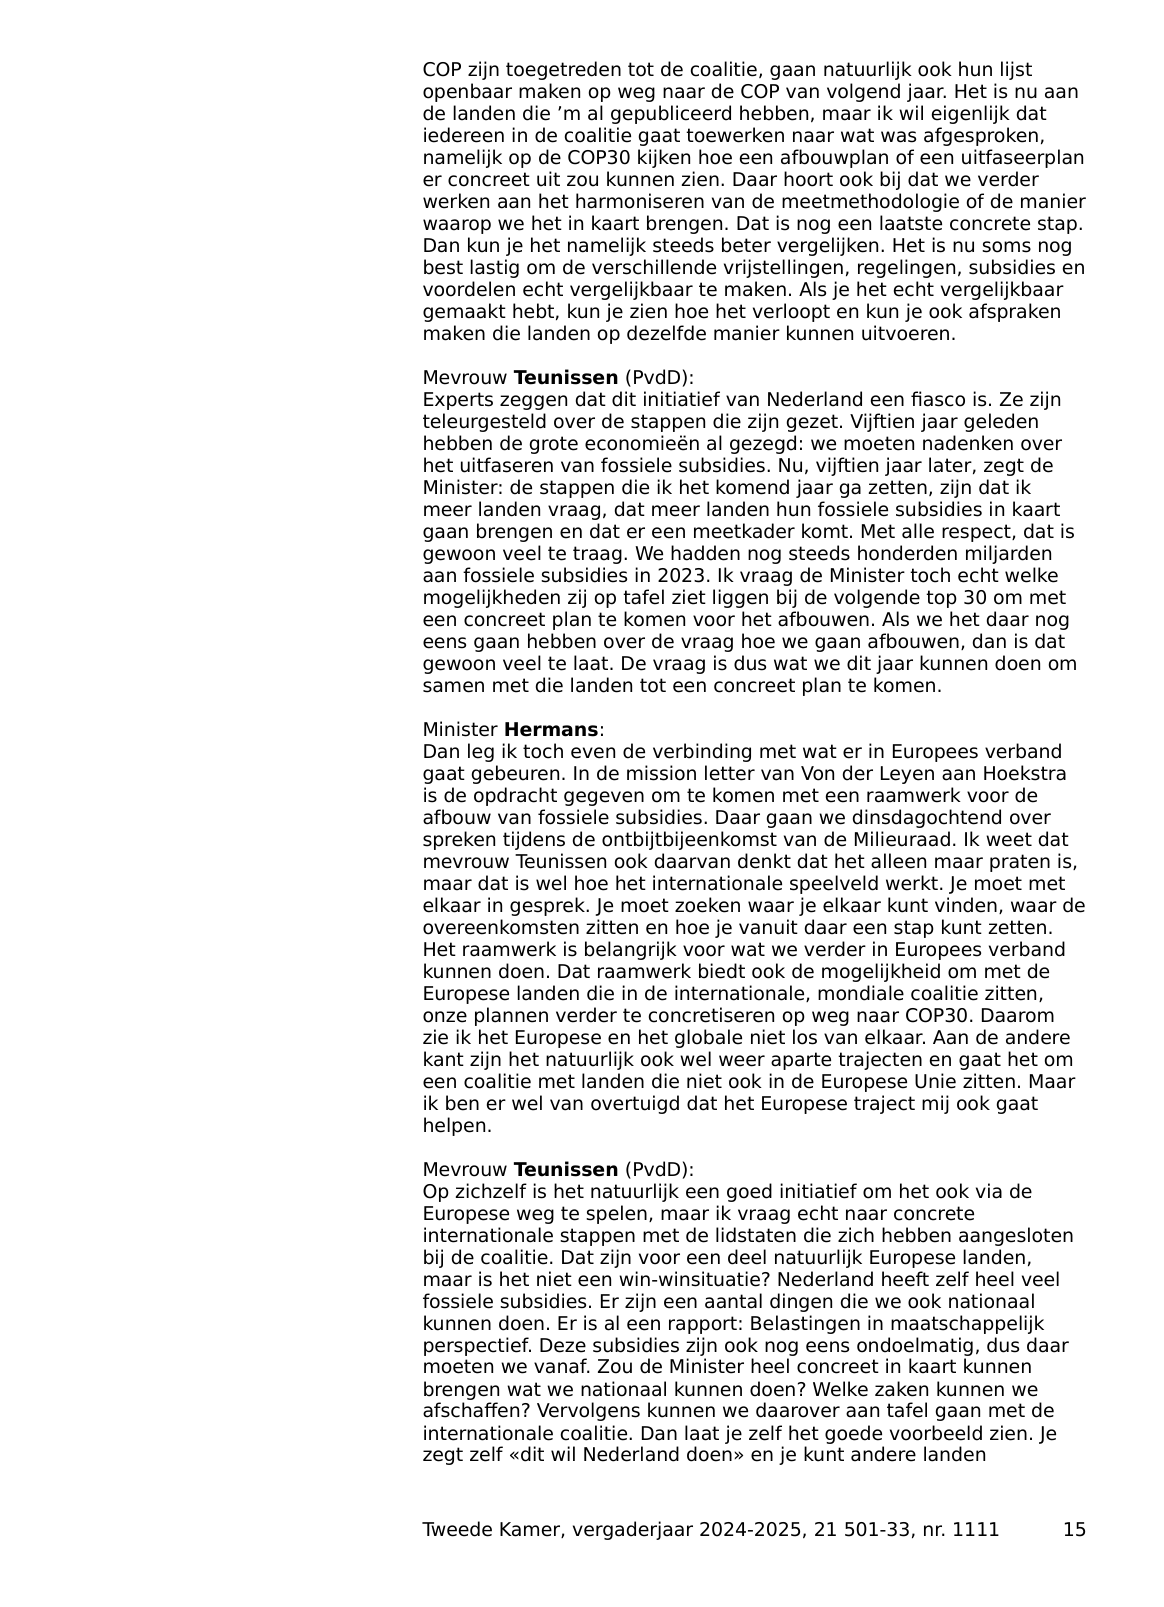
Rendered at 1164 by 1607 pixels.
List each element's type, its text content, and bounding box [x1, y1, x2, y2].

text COP zijn toegetreden tot de coalitie, gaan natuurlijk ook hun lijst openbaar maken op weg naar de COP van volgend jaar. Het is nu aan de landen die ’m al gepubliceerd hebben, maar ik wil eigenlijk dat iedereen in de coalitie gaat toewerken naar wat was afgesproken, namelijk op de COP30 kijken hoe een afbouwplan of een uitfaseerplan er concreet uit zou kunnen zien. Daar hoort ook bij dat we verder werken aan het harmoniseren van de meetmethodologie of de manier waarop we het in kaart brengen. Dat is nog een laatste concrete stap. Dan kun je het namelijk steeds beter vergelijken. Het is nu soms nog best lastig om de verschillende vrijstellingen, regelingen, subsidies en voordelen echt vergelijkbaar te maken. Als je het echt vergelijkbaar gemaakt hebt, kun je zien hoe het verloopt en kun je ook afspraken maken die landen op dezelfde manier kunnen uitvoeren. [422, 59, 1087, 345]
text Mevrouw Teunissen (PvdD): [422, 367, 1087, 389]
text Op zichzelf is het natuurlijk een goed initiatief om het ook via de Europese weg te spelen, maar ik vraag echt naar concrete internationale stappen met de lidstaten die zich hebben aangesloten bij de coalitie. Dat zijn voor een deel natuurlijk Europese landen, maar is het niet een win-winsituatie? Nederland heeft zelf heel veel fossiele subsidies. Er zijn een aantal dingen die we ook nationaal kunnen doen. Er is al een rapport: Belastingen in maatschappelijk perspectief. Deze subsidies zijn ook nog eens ondoelmatig, dus daar moeten we vanaf. Zou de Minister heel concreet in kaart kunnen brengen wat we nationaal kunnen doen? Welke zaken kunnen we afschaffen? Vervolgens kunnen we daarover aan tafel gaan met de internationale coalitie. Dan laat je zelf het goede voorbeeld zien. Je zegt zelf «dit wil Nederland doen» en je kunt andere landen [422, 1181, 1087, 1466]
text Mevrouw Teunissen (PvdD): [422, 1159, 1087, 1181]
text Experts zeggen dat dit initiatief van Nederland een fiasco is. Ze zijn teleurgesteld over de stappen die zijn gezet. Vijftien jaar geleden hebben de grote economieën al gezegd: we moeten nadenken over het uitfaseren van fossiele subsidies. Nu, vijftien jaar later, zegt de Minister: de stappen die ik het komend jaar ga zetten, zijn dat ik meer landen vraag, dat meer landen hun fossiele subsidies in kaart gaan brengen en dat er een meetkader komt. Met alle respect, dat is gewoon veel te traag. We hadden nog steeds honderden miljarden aan fossiele subsidies in 2023. Ik vraag de Minister toch echt welke mogelijkheden zij op tafel ziet liggen bij de volgende top 30 om met een concreet plan te komen voor het afbouwen. Als we het daar nog eens gaan hebben over de vraag hoe we gaan afbouwen, dan is dat gewoon veel te laat. De vraag is dus wat we dit jaar kunnen doen om samen met die landen tot een concreet plan te komen. [422, 389, 1087, 697]
text Dan leg ik toch even de verbinding met wat er in Europees verband gaat gebeuren. In de mission letter van Von der Leyen aan Hoekstra is de opdracht gegeven om te komen met een raamwerk voor de afbouw van fossiele subsidies. Daar gaan we dinsdagochtend over spreken tijdens de ontbijtbijeenkomst van de Milieuraad. Ik weet dat mevrouw Teunissen ook daarvan denkt dat het alleen maar praten is, maar dat is wel hoe het internationale speelveld werkt. Je moet met elkaar in gesprek. Je moet zoeken waar je elkaar kunt vinden, waar de overeenkomsten zitten en hoe je vanuit daar een stap kunt zetten. Het raamwerk is belangrijk voor wat we verder in Europees verband kunnen doen. Dat raamwerk biedt ook de mogelijkheid om met de Europese landen die in de internationale, mondiale coalitie zitten, onze plannen verder te concretiseren op weg naar COP30. Daarom zie ik het Europese en het globale niet los van elkaar. Aan de andere kant zijn het natuurlijk ook wel weer aparte trajecten en gaat het om een coalitie met landen die niet ook in de Europese Unie zitten. Maar ik ben er wel van overtuigd dat het Europese traject mij ook gaat helpen. [422, 741, 1087, 1136]
text Minister Hermans: [422, 719, 1087, 741]
